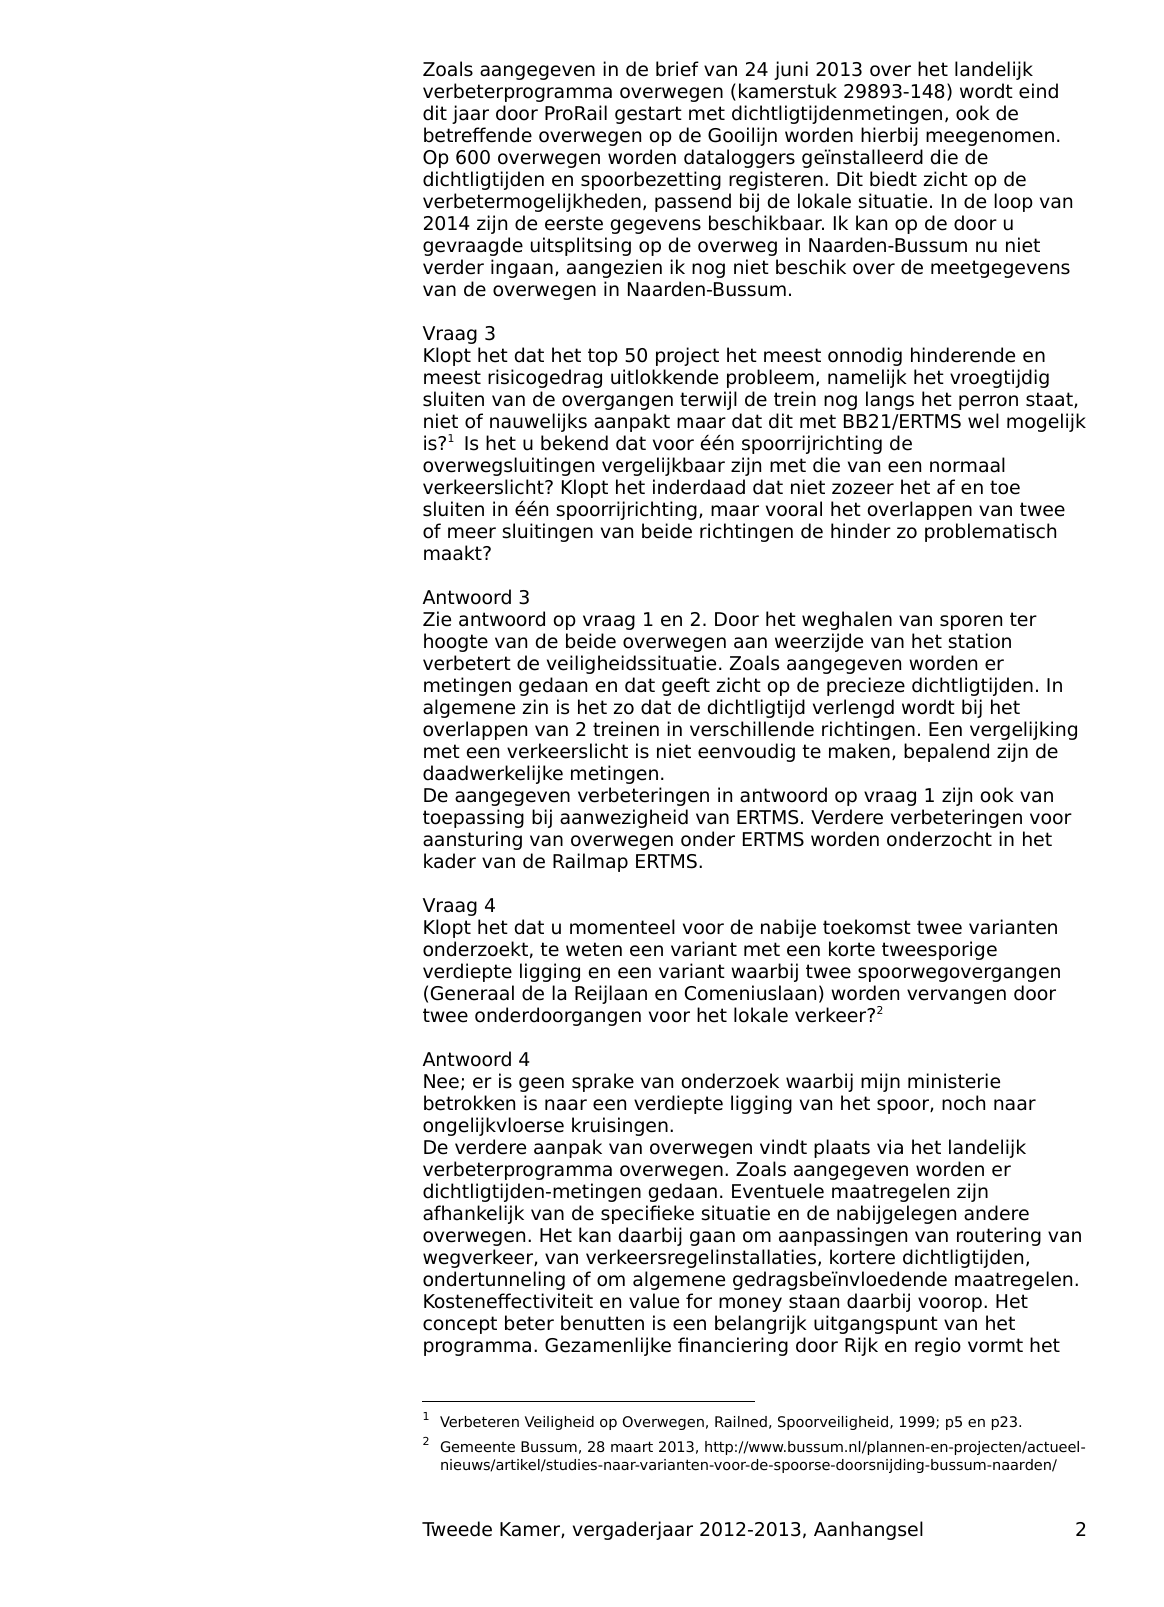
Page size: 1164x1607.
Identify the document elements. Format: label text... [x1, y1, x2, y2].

text Vraag 3 [422, 323, 1087, 345]
text Vraag 4 [422, 895, 1087, 917]
text Nee; er is geen sprake van onderzoek waarbij mijn ministerie betrokken is naar een verdiepte ligging van het spoor, noch naar ongelijkvloerse kruisingen. [422, 1071, 1087, 1137]
text Antwoord 3 [422, 587, 1087, 609]
text Klopt het dat u momenteel voor de nabije toekomst twee varianten onderzoekt, te weten een variant met een korte tweesporige verdiepte ligging en een variant waarbij twee spoorwegovergangen (Generaal de la Reijlaan en Comeniuslaan) worden vervangen door twee onderdoorgangen voor het lokale verkeer? [422, 917, 1087, 1027]
text Gemeente Bussum, 28 maart 2013, http://www.bussum.nl/plannen-en-projecten/actueel-nieuws/artikel/studies-naar-varianten-voor-de-spoorse-doorsnijding-bussum-naarden/ [422, 1435, 1087, 1474]
text De aangegeven verbeteringen in antwoord op vraag 1 zijn ook van toepassing bij aanwezigheid van ERTMS. Verdere verbeteringen voor aansturing van overwegen onder ERTMS worden onderzocht in het kader van de Railmap ERTMS. [422, 785, 1087, 873]
text Verbeteren Veiligheid op Overwegen, Railned, Spoorveiligheid, 1999; p5 en p23. [422, 1410, 1087, 1432]
text De verdere aanpak van overwegen vindt plaats via het landelijk verbeterprogramma overwegen. Zoals aangegeven worden er dichtligtijden-metingen gedaan. Eventuele maatregelen zijn afhankelijk van de specifieke situatie en de nabijgelegen andere overwegen. Het kan daarbij gaan om aanpassingen van routering van wegverkeer, van verkeersregelinstallaties, kortere dichtligtijden, ondertunneling of om algemene gedragsbeïnvloedende maatregelen. Kosteneffectiviteit en value for money staan daarbij voorop. Het concept beter benutten is een belangrijk uitgangspunt van het programma. Gezamenlijke financiering door Rijk en regio vormt het [422, 1137, 1087, 1357]
text Antwoord 4 [422, 1049, 1087, 1071]
text Zoals aangegeven in de brief van 24 juni 2013 over het landelijk verbeterprogramma overwegen (kamerstuk 29893-148) wordt eind dit jaar door ProRail gestart met dichtligtijdenmetingen, ook de betreffende overwegen op de Gooilijn worden hierbij meegenomen. Op 600 overwegen worden dataloggers geïnstalleerd die de dichtligtijden en spoorbezetting registeren. Dit biedt zicht op de verbetermogelijkheden, passend bij de lokale situatie. In de loop van 2014 zijn de eerste gegevens beschikbaar. Ik kan op de door u gevraagde uitsplitsing op de overweg in Naarden-Bussum nu niet verder ingaan, aangezien ik nog niet beschik over de meetgegevens van de overwegen in Naarden-Bussum. [422, 59, 1087, 301]
text Klopt het dat het top 50 project het meest onnodig hinderende en meest risicogedrag uitlokkende probleem, namelijk het vroegtijdig sluiten van de overgangen terwijl de trein nog langs het perron staat, niet of nauwelijks aanpakt maar dat dit met BB21/ERTMS wel mogelijk is? Is het u bekend dat voor één spoorrijrichting de overwegsluitingen vergelijkbaar zijn met die van een normaal verkeerslicht? Klopt het inderdaad dat niet zozeer het af en toe sluiten in één spoorrijrichting, maar vooral het overlappen van twee of meer sluitingen van beide richtingen de hinder zo problematisch maakt? [422, 345, 1087, 565]
text Zie antwoord op vraag 1 en 2. Door het weghalen van sporen ter hoogte van de beide overwegen aan weerzijde van het station verbetert de veiligheidssituatie. Zoals aangegeven worden er metingen gedaan en dat geeft zicht op de precieze dichtligtijden. In algemene zin is het zo dat de dichtligtijd verlengd wordt bij het overlappen van 2 treinen in verschillende richtingen. Een vergelijking met een verkeerslicht is niet eenvoudig te maken, bepalend zijn de daadwerkelijke metingen. [422, 609, 1087, 785]
